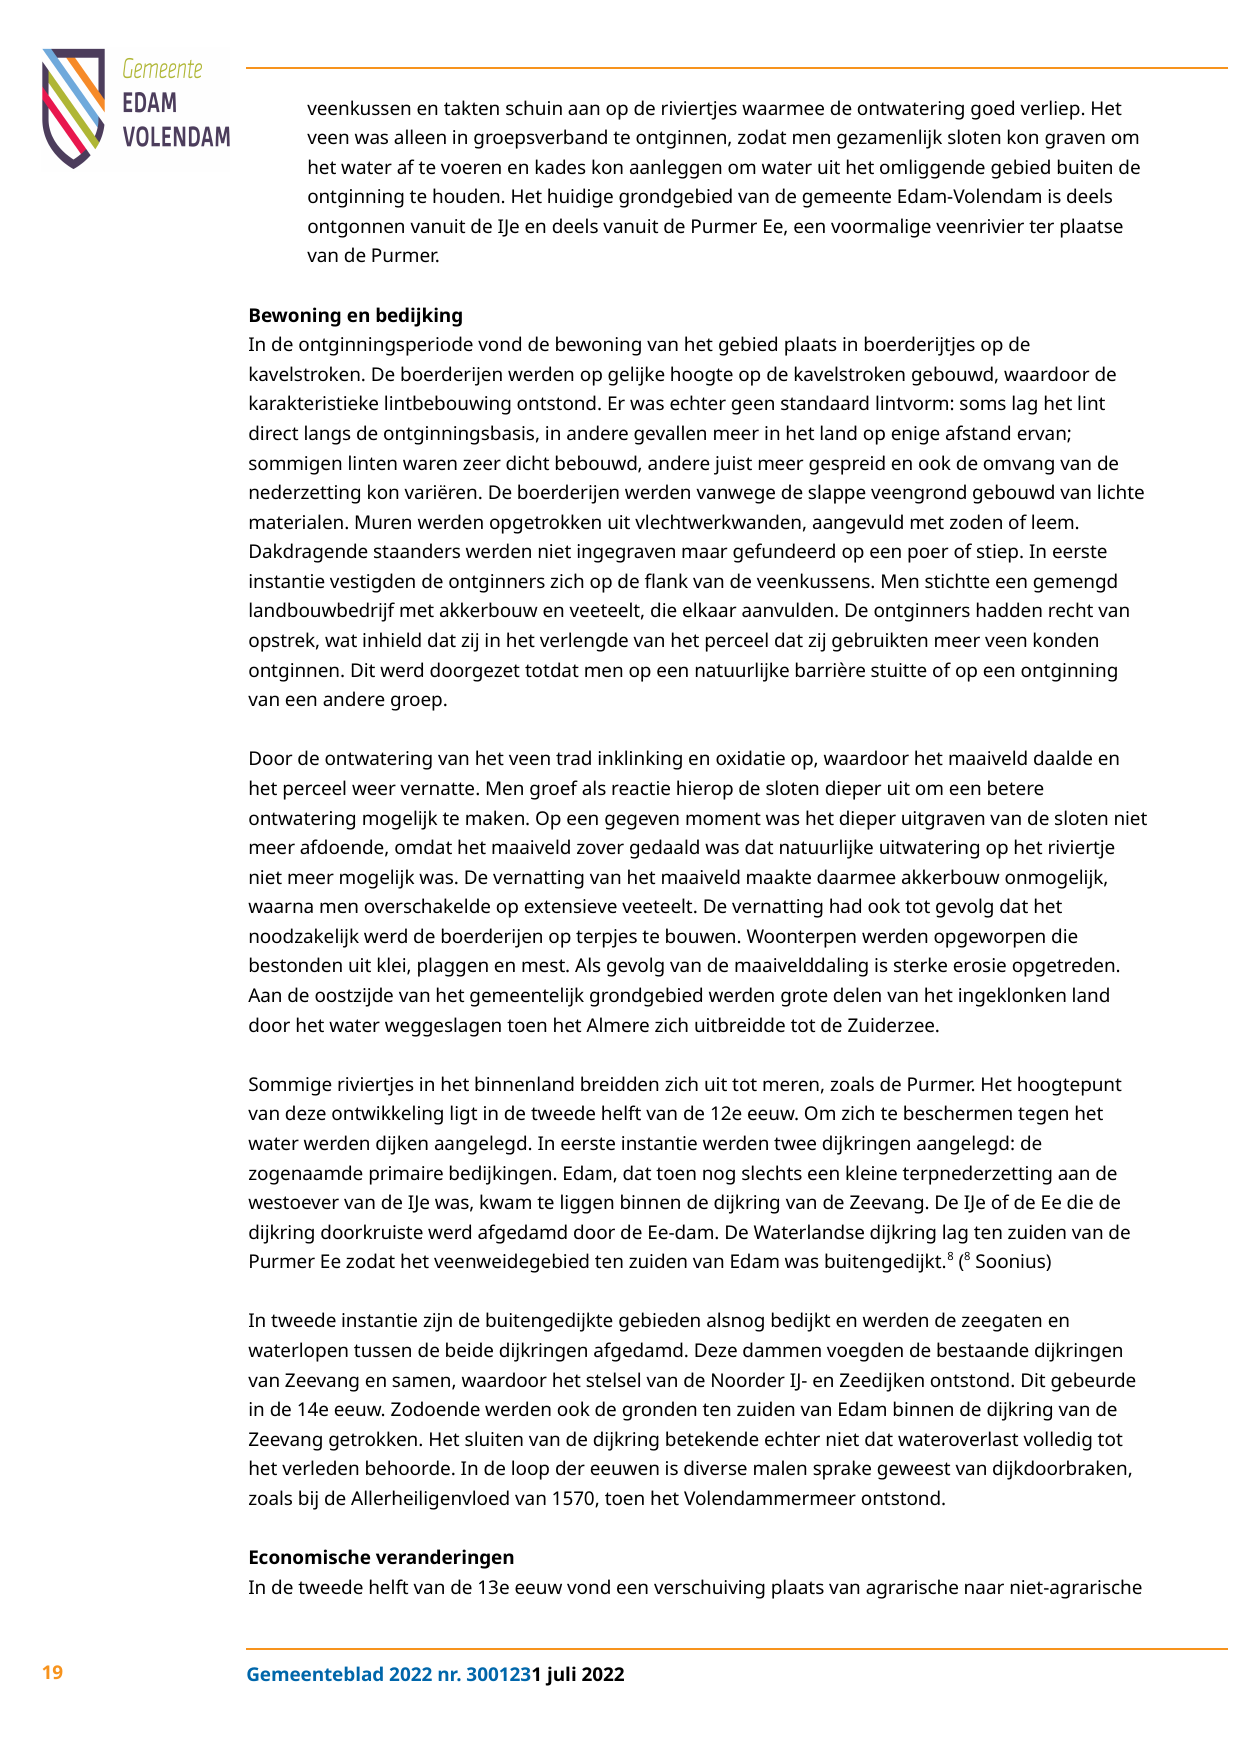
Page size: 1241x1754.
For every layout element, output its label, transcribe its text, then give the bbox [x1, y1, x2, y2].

text In de ontginningsperiode vond de bewoning van het gebied plaats in boerderijtjes op de kavelstroken. De boerderijen werden op gelijke hoogte op de kavelstroken gebouwd, waardoor de karakteristieke lintbebouwing ontstond. Er was echter geen standaard lintvorm: soms lag het lint direct langs de ontginningsbasis, in andere gevallen meer in het land op enige afstand ervan; sommigen linten waren zeer dicht bebouwd, andere juist meer gespreid en ook de omvang van de nederzetting kon variëren. De boerderijen werden vanwege de slappe veengrond gebouwd van lichte materialen. Muren werden opgetrokken uit vlechtwerkwanden, aangevuld met zoden of leem. Dakdragende staanders werden niet ingegraven maar gefundeerd op een poer of stiep. In eerste instantie vestigden de ontginners zich op de flank van de veenkussens. Men stichtte een gemengd landbouwbedrijf met akkerbouw en veeteelt, die elkaar aanvulden. De ontginners hadden recht van opstrek, wat inhield dat zij in het verlengde van het perceel dat zij gebruikten meer veen konden ontginnen. Dit werd doorgezet totdat men op een natuurlijke barrière stuitte of op een ontginning van een andere groep. [248, 331, 1152, 712]
text In tweede instantie zijn de buitengedijkte gebieden alsnog bedijkt en werden de zeegaten en waterlopen tussen de beide dijkringen afgedamd. Deze dammen voegden de bestaande dijkringen van Zeevang en samen, waardoor het stelsel van de Noorder IJ- en Zeedijken ontstond. Dit gebeurde in de 14e eeuw. Zodoende werden ook de gronden ten zuiden van Edam binnen de dijkring van de Zeevang getrokken. Het sluiten van de dijkring betekende echter niet dat wateroverlast volledig tot het verleden behoorde. In de loop der eeuwen is diverse malen sprake geweest van dijkdoorbraken, zoals bij de Allerheiligenvloed van 1570, toen het Volendammermeer ontstond. [248, 1308, 1152, 1511]
picture [41, 47, 231, 172]
text Economische veranderingen [248, 1544, 1152, 1570]
text Door de ontwatering van het veen trad inklinking en oxidatie op, waardoor het maaiveld daalde en het perceel weer vernatte. Men groef als reactie hierop de sloten dieper uit om een betere ontwatering mogelijk te maken. Op een gegeven moment was het dieper uitgraven van de sloten niet meer afdoende, omdat het maaiveld zover gedaald was dat natuurlijke uitwatering op het riviertje niet meer mogelijk was. De vernatting van het maaiveld maakte daarmee akkerbouw onmogelijk, waarna men overschakelde op extensieve veeteelt. De vernatting had ook tot gevolg dat het noodzakelijk werd de boerderijen op terpjes te bouwen. Woonterpen werden opgeworpen die bestonden uit klei, plaggen en mest. Als gevolg van de maaivelddaling is sterke erosie opgetreden. Aan de oostzijde van het gemeentelijk grondgebied werden grote delen van het ingeklonken land door het water weggeslagen toen het Almere zich uitbreidde tot de Zuiderzee. [248, 746, 1152, 1038]
text Sommige riviertjes in het binnenland breidden zich uit tot meren, zoals de Purmer. Het hoogtepunt van deze ontwikkeling ligt in de tweede helft van de 12e eeuw. Om zich te beschermen tegen het water werden dijken aangelegd. In eerste instantie werden twee dijkringen aangelegd: de zogenaamde primaire bedijkingen. Edam, dat toen nog slechts een kleine terpnederzetting aan de westoever van de IJe was, kwam te liggen binnen de dijkring van de Zeevang. De IJe of de Ee die de dijkring doorkruiste werd afgedamd door de Ee-dam. De Waterlandse dijkring lag ten zuiden van de Purmer Ee zodat het veenweidegebied ten zuiden van Edam was buitengedijkt.8 (8 Soonius) [248, 1071, 1152, 1274]
text In de tweede helft van de 13e eeuw vond een verschuiving plaats van agrarische naar niet-agrarische [248, 1574, 1152, 1600]
list veenkussen en takten schuin aan op de riviertjes waarmee de ontwatering goed verliep. Het veen was alleen in groepsverband te ontginnen, zodat men gezamenlijk sloten kon graven om het water af te voeren en kades kon aanleggen om water uit het omliggende gebied buiten de ontginning te houden. Het huidige grondgebied van de gemeente Edam-Volendam is deels ontgonnen vanuit de IJe en deels vanuit de Purmer Ee, een voormalige veenrivier ter plaatse van de Purmer. [248, 95, 1152, 268]
text Bewoning en bedijking [248, 302, 1152, 328]
